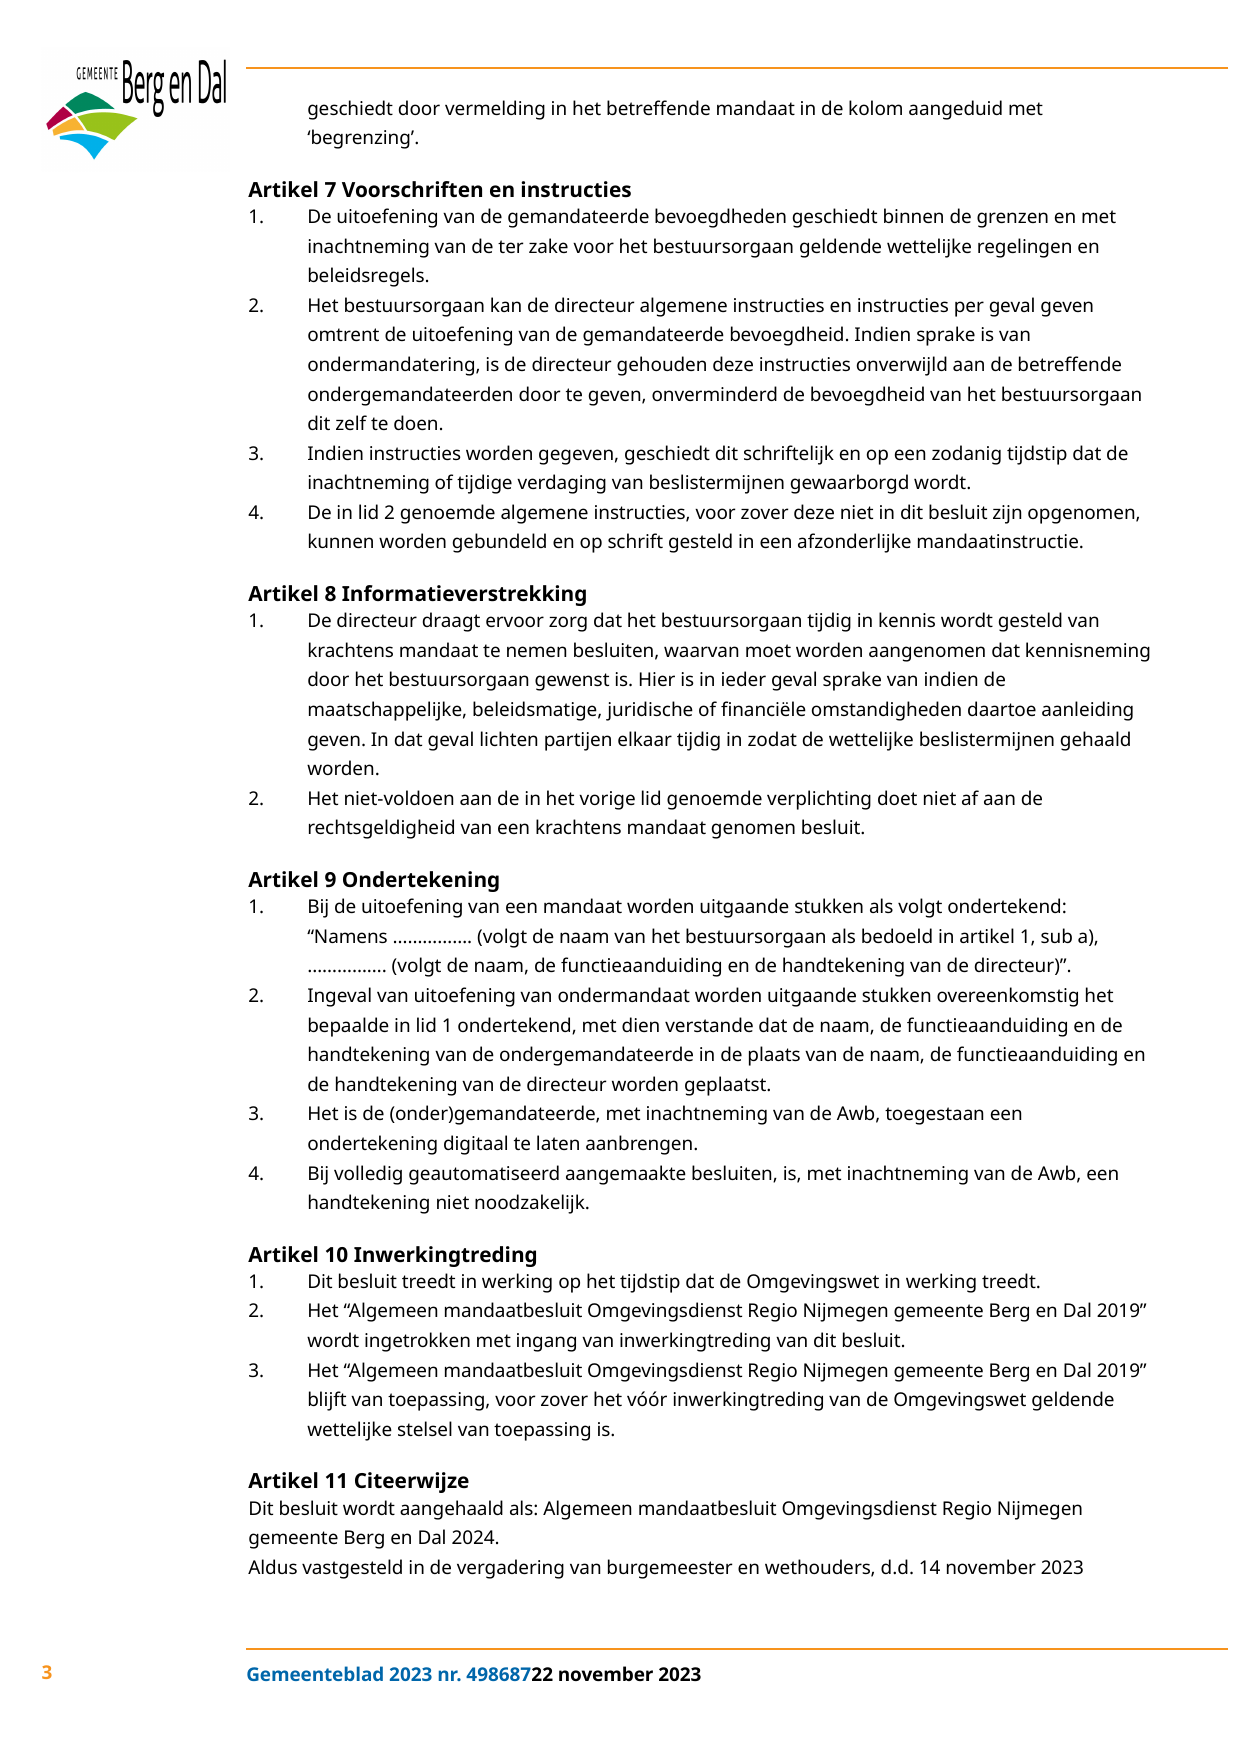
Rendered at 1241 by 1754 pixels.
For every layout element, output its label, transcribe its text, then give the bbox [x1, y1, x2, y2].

list Het niet-voldoen aan de in het vorige lid genoemde verplichting doet niet af aan de rechtsgeldigheid van een krachtens mandaat genomen besluit. [248, 785, 1152, 840]
list Het “Algemeen mandaatbesluit Omgevingsdienst Regio Nijmegen gemeente Berg en Dal 2019” wordt ingetrokken met ingang van inwerkingtreding van dit besluit. [248, 1298, 1152, 1353]
list Bij de uitoefening van een mandaat worden uitgaande stukken als volgt ondertekend: “Namens ……………. (volgt de naam van het bestuursorgaan als bedoeld in artikel 1, sub a), ……………. (volgt de naam, de functieaanduiding en de handtekening van de directeur)”. [248, 893, 1152, 978]
list Het is de (onder)gemandateerde, met inachtneming van de Awb, toegestaan een ondertekening digitaal te laten aanbrengen. [248, 1101, 1152, 1156]
list Indien instructies worden gegeven, geschiedt dit schriftelijk en op een zodanig tijdstip dat de inachtneming of tijdige verdaging van beslistermijnen gewaarborgd wordt. [248, 440, 1152, 495]
list Ingeval van uitoefening van ondermandaat worden uitgaande stukken overeenkomstig het bepaalde in lid 1 ondertekend, met dien verstande dat de naam, de functieaanduiding en de handtekening van de ondergemandateerde in de plaats van de naam, de functieaanduiding en de handtekening van de directeur worden geplaatst. [248, 982, 1152, 1097]
text Artikel 8 Informatieverstrekking [248, 579, 1152, 607]
list geschiedt door vermelding in het betreffende mandaat in de kolom aangeduid met ‘begrenzing’. [248, 95, 1152, 150]
text Aldus vastgesteld in de vergadering van burgemeester en wethouders, d.d. 14 november 2023 [248, 1554, 1152, 1580]
list Dit besluit treedt in werking op het tijdstip dat de Omgevingswet in werking treedt. [248, 1268, 1152, 1294]
list De in lid 2 genoemde algemene instructies, voor zover deze niet in dit besluit zijn opgenomen, kunnen worden gebundeld en op schrift gesteld in een afzonderlijke mandaatinstructie. [248, 499, 1152, 554]
text Dit besluit wordt aangehaald als: Algemeen mandaatbesluit Omgevingsdienst Regio Nijmegen gemeente Berg en Dal 2024. [248, 1495, 1152, 1550]
list Bij volledig geautomatiseerd aangemaakte besluiten, is, met inachtneming van de Awb, een handtekening niet noodzakelijk. [248, 1160, 1152, 1215]
text Artikel 9 Ondertekening [248, 865, 1152, 893]
picture [41, 47, 231, 172]
list De uitoefening van de gemandateerde bevoegdheden geschiedt binnen de grenzen en met inachtneming van de ter zake voor het bestuursorgaan geldende wettelijke regelingen en beleidsregels. [248, 203, 1152, 288]
list De directeur draagt ervoor zorg dat het bestuursorgaan tijdig in kennis wordt gesteld van krachtens mandaat te nemen besluiten, waarvan moet worden aangenomen dat kennisneming door het bestuursorgaan gewenst is. Hier is in ieder geval sprake van indien de maatschappelijke, beleidsmatige, juridische of financiële omstandigheden daartoe aanleiding geven. In dat geval lichten partijen elkaar tijdig in zodat de wettelijke beslistermijnen gehaald worden. [248, 607, 1152, 781]
text Artikel 11 Citeerwijze [248, 1466, 1152, 1495]
list Het “Algemeen mandaatbesluit Omgevingsdienst Regio Nijmegen gemeente Berg en Dal 2019” blijft van toepassing, voor zover het vóór inwerkingtreding van de Omgevingswet geldende wettelijke stelsel van toepassing is. [248, 1357, 1152, 1442]
text Artikel 7 Voorschriften en instructies [248, 175, 1152, 203]
text Artikel 10 Inwerkingtreding [248, 1240, 1152, 1268]
list Het bestuursorgaan kan de directeur algemene instructies en instructies per geval geven omtrent de uitoefening van de gemandateerde bevoegdheid. Indien sprake is van ondermandatering, is de directeur gehouden deze instructies onverwijld aan de betreffende ondergemandateerden door te geven, onverminderd de bevoegdheid van het bestuursorgaan dit zelf te doen. [248, 292, 1152, 436]
